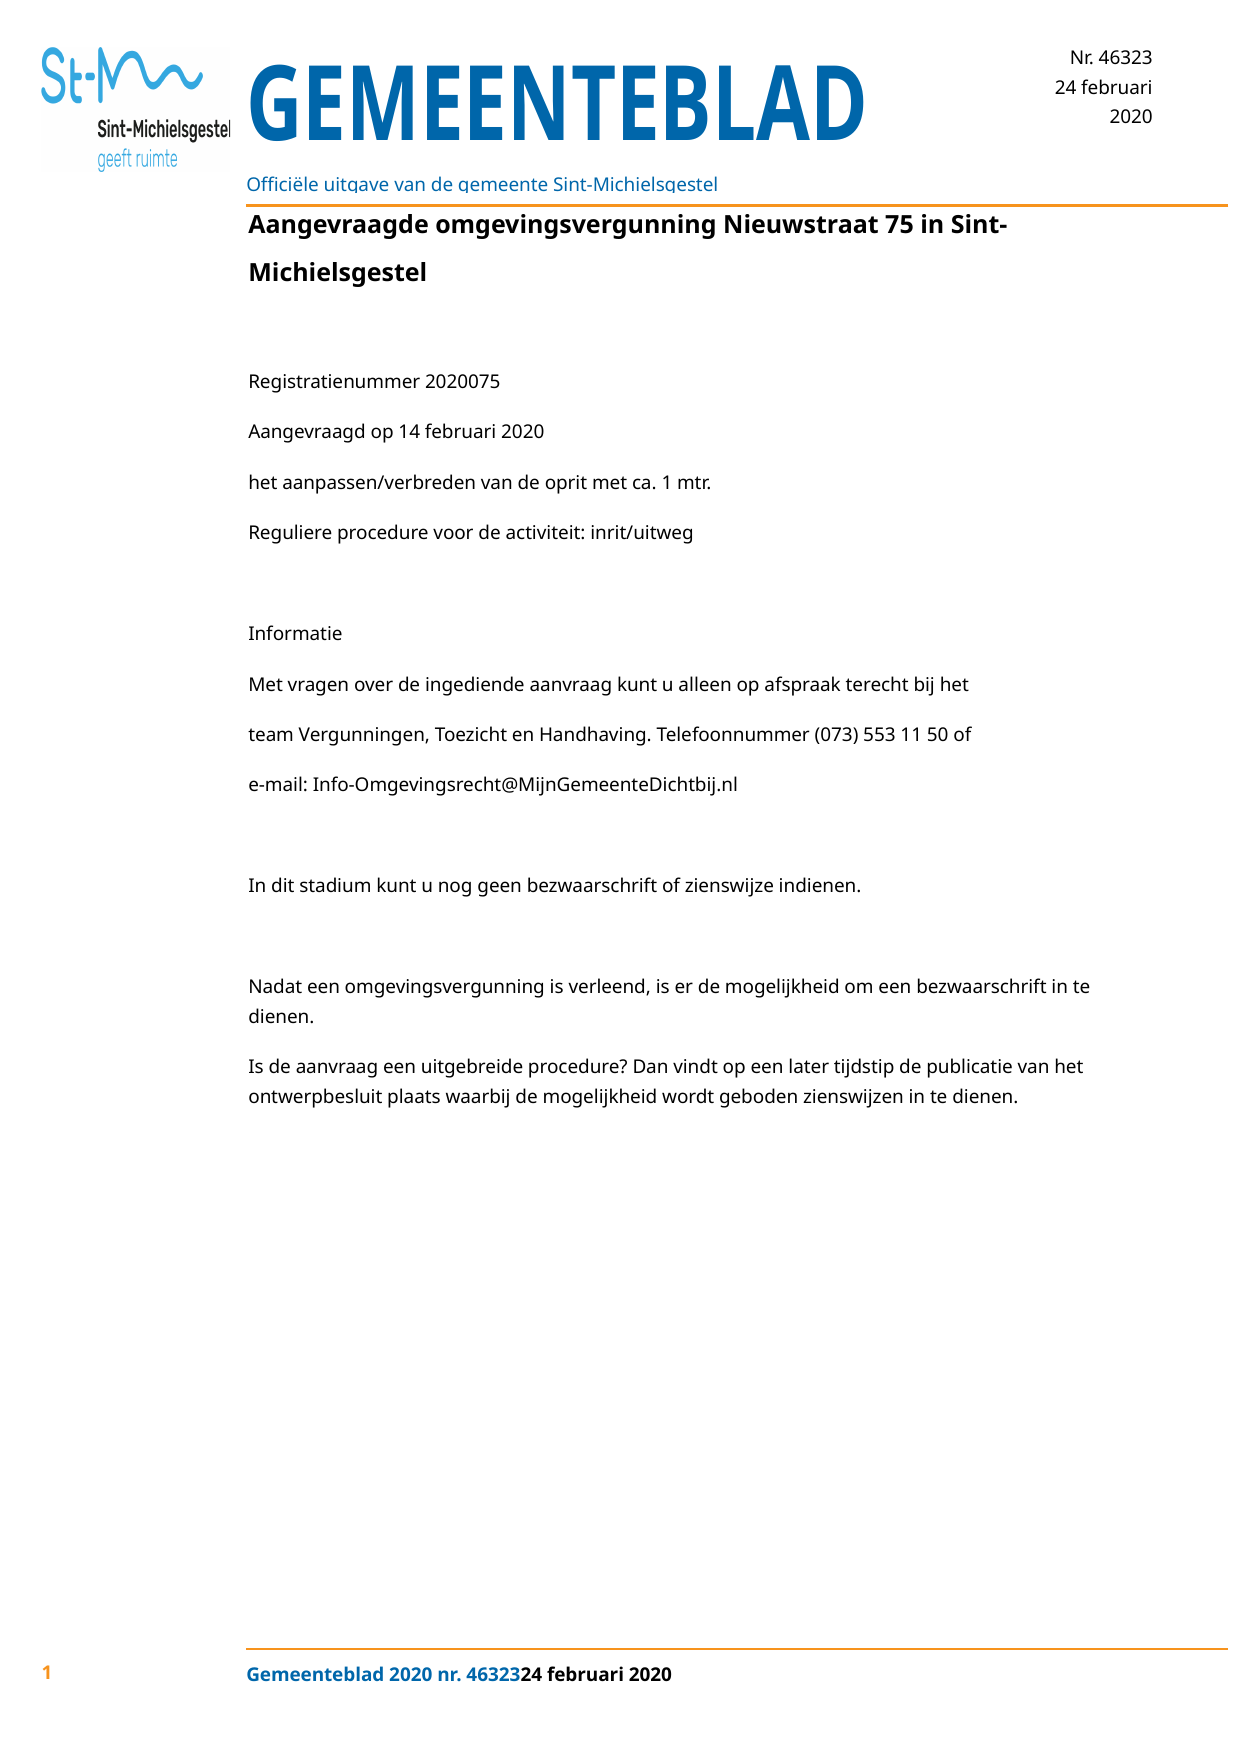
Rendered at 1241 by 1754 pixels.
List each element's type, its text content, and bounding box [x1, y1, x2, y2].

text Is de aanvraag een uitgebreide procedure? Dan vindt op een later tijdstip de publicatie van het ontwerpbesluit plaats waarbij de mogelijkheid wordt geboden zienswijzen in te dienen. [248, 1053, 1152, 1109]
text Aangevraagd op 14 februari 2020 [248, 419, 1152, 444]
text Reguliere procedure voor de activiteit: inrit/uitweg [248, 519, 1152, 545]
text Informatie [248, 620, 1152, 646]
text In dit stadium kunt u nog geen bezwaarschrift of zienswijze indienen. [248, 872, 1152, 898]
text het aanpassen/verbreden van de oprit met ca. 1 mtr. [248, 469, 1152, 495]
picture [41, 47, 231, 172]
text Met vragen over de ingediende aanvraag kunt u alleen op afspraak terecht bij het [248, 671, 1152, 697]
text Nadat een omgevingsvergunning is verleend, is er de mogelijkheid om een bezwaarschrift in te dienen. [248, 973, 1152, 1029]
text e-mail: Info-Omgevingsrecht@MijnGemeenteDichtbij.nl [248, 772, 1152, 797]
text team Vergunningen, Toezicht en Handhaving. Telefoonnummer (073) 553 11 50 of [248, 721, 1152, 747]
text Registratienummer 2020075 [248, 368, 1152, 394]
text Aangevraagde omgevingsvergunning Nieuwstraat 75 in Sint-Michielsgestel [248, 207, 1152, 288]
